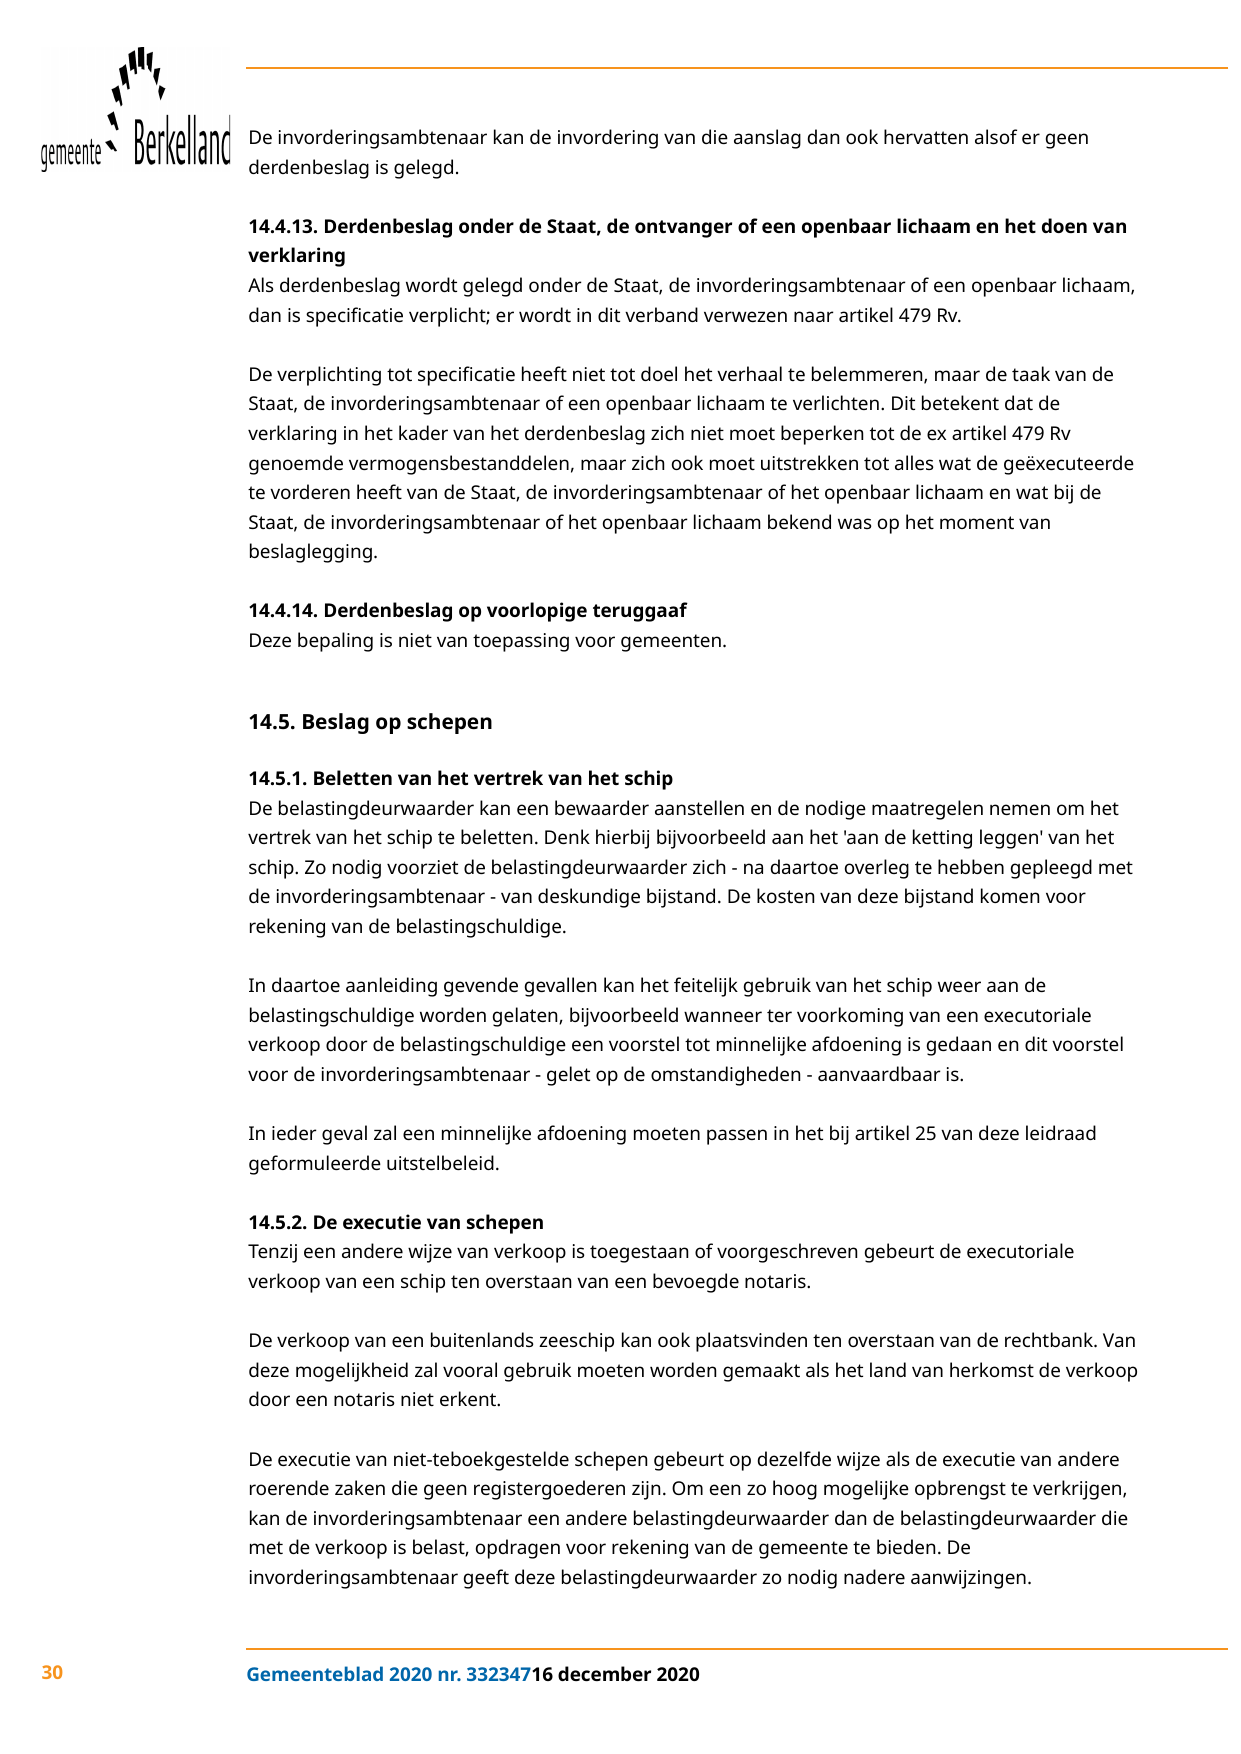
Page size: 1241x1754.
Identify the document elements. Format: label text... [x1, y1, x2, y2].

text Deze bepaling is niet van toepassing voor gemeenten. [248, 627, 1152, 653]
text De belastingdeurwaarder kan een bewaarder aanstellen en de nodige maatregelen nemen om het vertrek van het schip te beletten. Denk hierbij bijvoorbeeld aan het 'aan de ketting leggen' van het schip. Zo nodig voorziet de belastingdeurwaarder zich - na daartoe overleg te hebben gepleegd met de invorderingsambtenaar - van deskundige bijstand. De kosten van deze bijstand komen voor rekening van de belastingschuldige. [248, 795, 1152, 939]
text De executie van niet-teboekgestelde schepen gebeurt op dezelfde wijze als de executie van andere roerende zaken die geen registergoederen zijn. Om een zo hoog mogelijke opbrengst te verkrijgen, kan de invorderingsambtenaar een andere belastingdeurwaarder dan de belastingdeurwaarder die met de verkoop is belast, opdragen voor rekening van de gemeente te bieden. De invorderingsambtenaar geeft deze belastingdeurwaarder zo nodig nadere aanwijzingen. [248, 1446, 1152, 1590]
text 14.5.1. Beletten van het vertrek van het schip [248, 765, 1152, 791]
text 14.4.13. Derdenbeslag onder de Staat, de ontvanger of een openbaar lichaam en het doen van verklaring [248, 213, 1152, 268]
text De verkoop van een buitenlands zeeschip kan ook plaatsvinden ten overstaan van de rechtbank. Van deze mogelijkheid zal vooral gebruik moeten worden gemaakt als het land van herkomst de verkoop door een notaris niet erkent. [248, 1327, 1152, 1412]
text De invorderingsambtenaar kan de invordering van die aanslag dan ook hervatten alsof er geen derdenbeslag is gelegd. [248, 124, 1152, 180]
text De verplichting tot specificatie heeft niet tot doel het verhaal te belemmeren, maar de taak van de Staat, de invorderingsambtenaar of een openbaar lichaam te verlichten. Dit betekent dat de verklaring in het kader van het derdenbeslag zich niet moet beperken tot de ex artikel 479 Rv genoemde vermogensbestanddelen, maar zich ook moet uitstrekken tot alles wat de geëxecuteerde te vorderen heeft van de Staat, de invorderingsambtenaar of het openbaar lichaam en wat bij de Staat, de invorderingsambtenaar of het openbaar lichaam bekend was op het moment van beslaglegging. [248, 361, 1152, 564]
picture [41, 47, 231, 172]
text Tenzij een andere wijze van verkoop is toegestaan of voorgeschreven gebeurt de executoriale verkoop van een schip ten overstaan van een bevoegde notaris. [248, 1239, 1152, 1294]
text 14.4.14. Derdenbeslag op voorlopige teruggaaf [248, 598, 1152, 623]
text 14.5.2. De executie van schepen [248, 1209, 1152, 1235]
text In daartoe aanleiding gevende gevallen kan het feitelijk gebruik van het schip weer aan de belastingschuldige worden gelaten, bijvoorbeeld wanneer ter voorkoming van een executoriale verkoop door de belastingschuldige een voorstel tot minnelijke afdoening is gedaan en dit voorstel voor de invorderingsambtenaar - gelet op de omstandigheden - aanvaardbaar is. [248, 972, 1152, 1087]
text 14.5. Beslag op schepen [248, 707, 1152, 736]
text In ieder geval zal een minnelijke afdoening moeten passen in het bij artikel 25 van deze leidraad geformuleerde uitstelbeleid. [248, 1120, 1152, 1176]
text Als derdenbeslag wordt gelegd onder de Staat, de invorderingsambtenaar of een openbaar lichaam, dan is specificatie verplicht; er wordt in dit verband verwezen naar artikel 479 Rv. [248, 272, 1152, 328]
